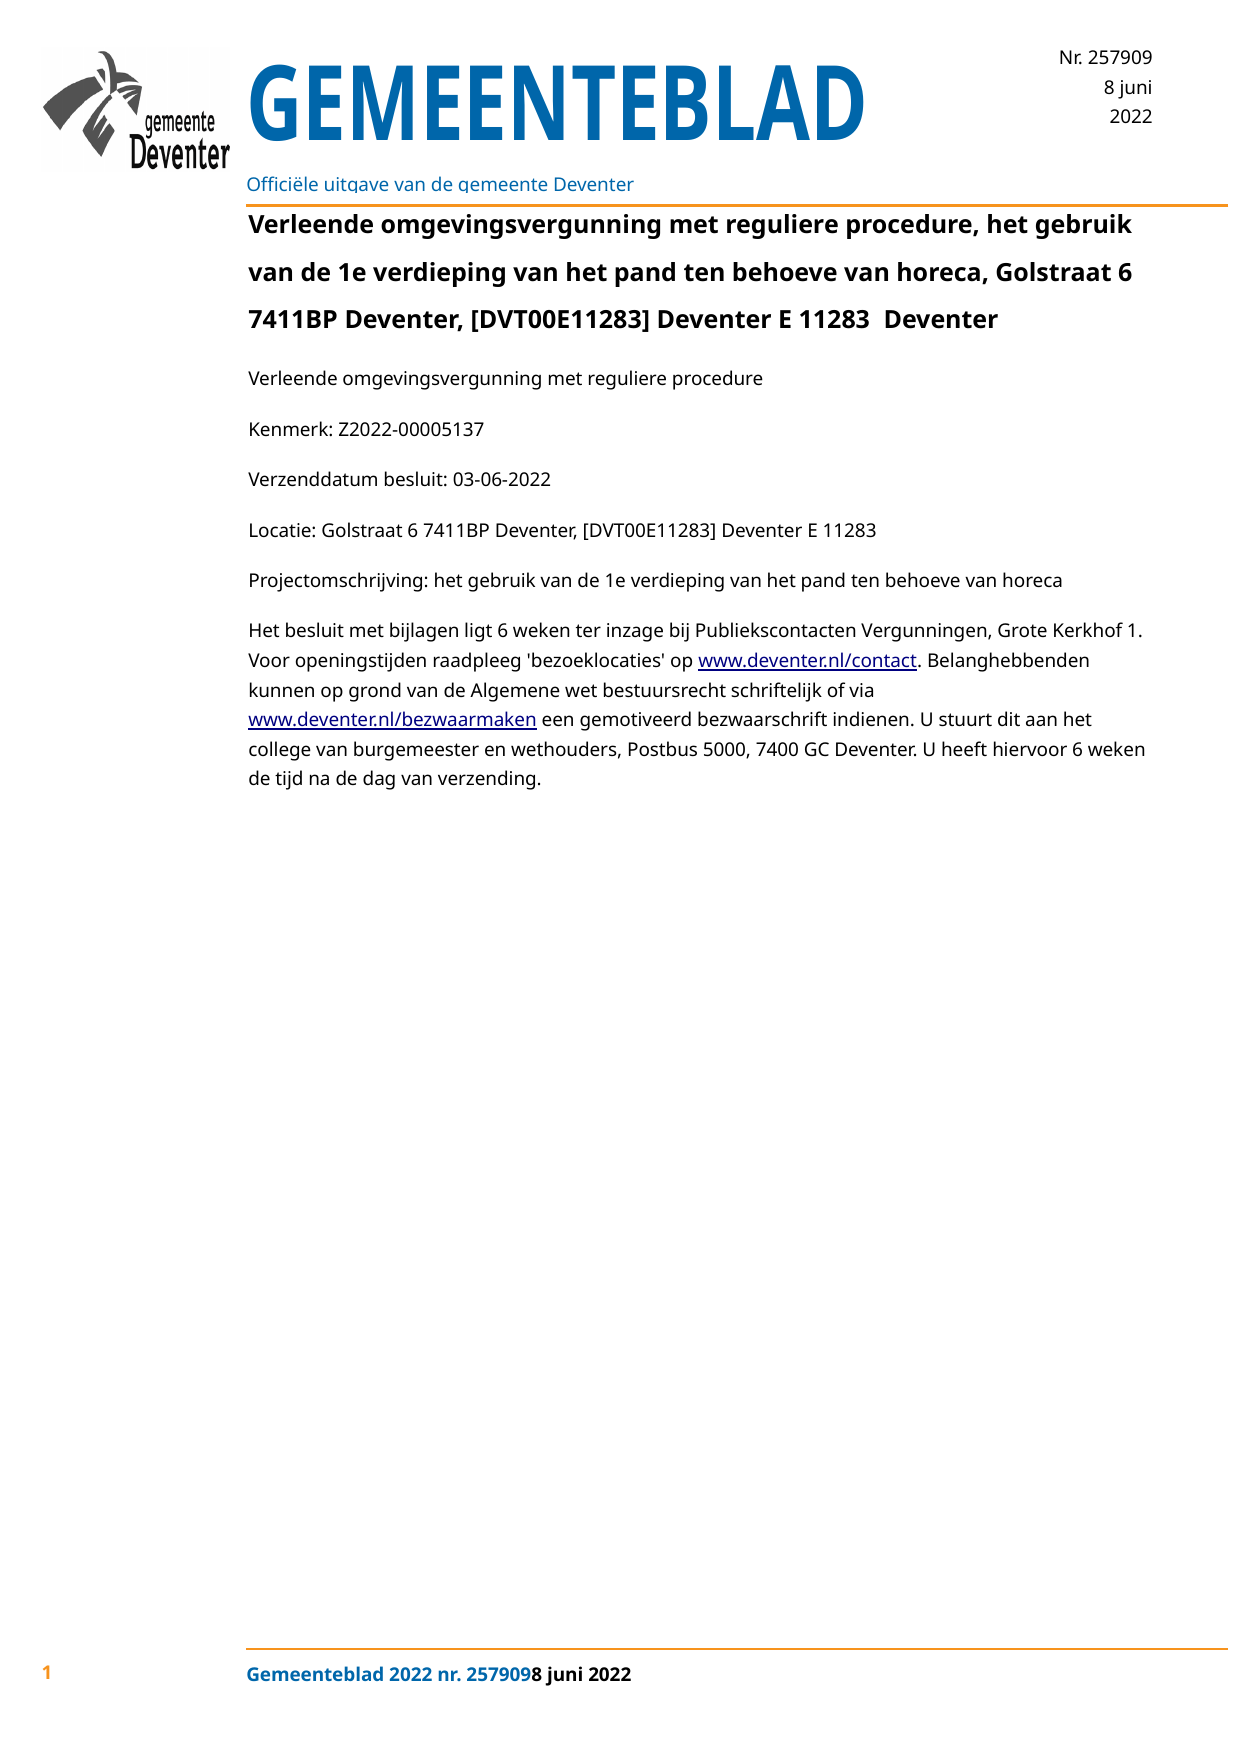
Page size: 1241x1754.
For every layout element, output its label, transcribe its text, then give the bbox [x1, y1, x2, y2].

text Het besluit met bijlagen ligt 6 weken ter inzage bij Publiekscontacten Vergunningen, Grote Kerkhof 1. Voor openingstijden raadpleeg 'bezoeklocaties' op www.deventer.nl/contact. Belanghebbenden kunnen op grond van de Algemene wet bestuursrecht schriftelijk of via www.deventer.nl/bezwaarmaken een gemotiveerd bezwaarschrift indienen. U stuurt dit aan het college van burgemeester en wethouders, Postbus 5000, 7400 GC Deventer. U heeft hiervoor 6 weken de tijd na de dag van verzending. [248, 618, 1152, 791]
text Verleende omgevingsvergunning met reguliere procedure [248, 366, 1152, 391]
text Kenmerk: Z2022-00005137 [248, 416, 1152, 442]
text Verzenddatum besluit: 03-06-2022 [248, 466, 1152, 492]
picture [41, 47, 231, 172]
text Verleende omgevingsvergunning met reguliere procedure, het gebruik van de 1e verdieping van het pand ten behoeve van horeca, Golstraat 6 7411BP Deventer, [DVT00E11283] Deventer E 11283 Deventer [248, 207, 1152, 336]
text Projectomschrijving: het gebruik van de 1e verdieping van het pand ten behoeve van horeca [248, 567, 1152, 593]
text Locatie: Golstraat 6 7411BP Deventer, [DVT00E11283] Deventer E 11283 [248, 517, 1152, 542]
